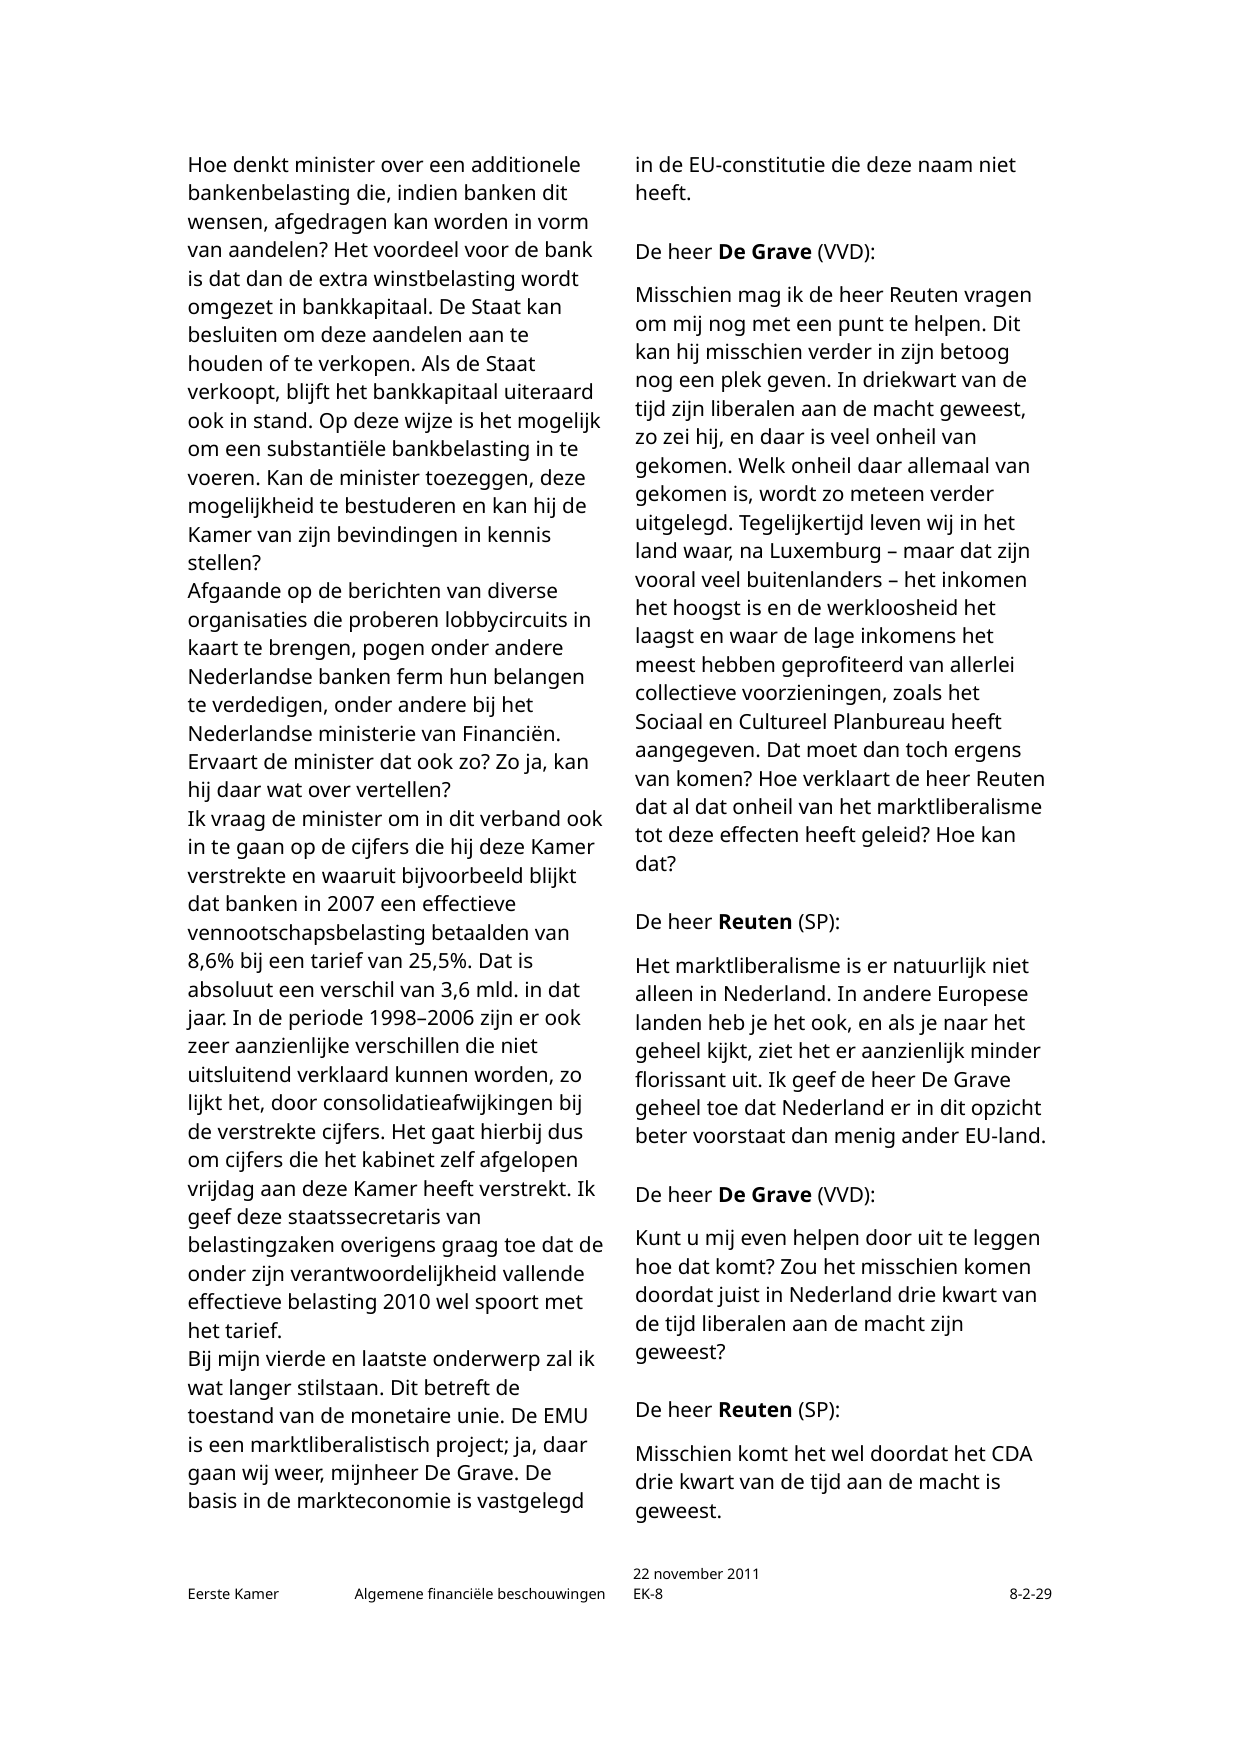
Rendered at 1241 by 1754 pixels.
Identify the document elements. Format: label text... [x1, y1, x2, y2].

text Misschien mag ik de heer Reuten vragen om mij nog met een punt te helpen. Dit kan hij misschien verder in zijn betoog nog een plek geven. In driekwart van de tijd zijn liberalen aan de macht geweest, zo zei hij, en daar is veel onheil van gekomen. Welk onheil daar allemaal van gekomen is, wordt zo meteen verder uitgelegd. Tegelijkertijd leven wij in het land waar, na Luxemburg – maar dat zijn vooral veel buitenlanders – het inkomen het hoogst is en de werkloosheid het laagst en waar de lage inkomens het meest hebben geprofiteerd van allerlei collectieve voorzieningen, zoals het Sociaal en Cultureel Planbureau heeft aangegeven. Dat moet dan toch ergens van komen? Hoe verklaart de heer Reuten dat al dat onheil van het marktliberalisme tot deze effecten heeft geleid? Hoe kan dat? [635, 280, 1053, 877]
text De heer Reuten (SP): [635, 1396, 1053, 1424]
text De heer De Grave (VVD): [635, 1180, 1053, 1208]
text De heer Reuten (SP): [635, 907, 1053, 936]
text Het marktliberalisme is er natuurlijk niet alleen in Nederland. In andere Europese landen heb je het ook, en als je naar het geheel kijkt, ziet het er aanzienlijk minder florissant uit. Ik geef de heer De Grave geheel toe dat Nederland er in dit opzicht beter voorstaat dan menig ander EU-land. [635, 951, 1053, 1150]
text Ik vraag de minister om in dit verband ook in te gaan op de cijfers die hij deze Kamer verstrekte en waaruit bijvoorbeeld blijkt dat banken in 2007 een effectieve vennootschapsbelasting betaalden van 8,6% bij een tarief van 25,5%. Dat is absoluut een verschil van 3,6 mld. in dat jaar. In de periode 1998–2006 zijn er ook zeer aanzienlijke verschillen die niet uitsluitend verklaard kunnen worden, zo lijkt het, door consolidatieafwijkingen bij de verstrekte cijfers. Het gaat hierbij dus om cijfers die het kabinet zelf afgelopen vrijdag aan deze Kamer heeft verstrekt. Ik geef deze staatssecretaris van belastingzaken overigens graag toe dat de onder zijn verantwoordelijkheid vallende effectieve belasting 2010 wel spoort met het tarief. [187, 804, 605, 1344]
text De heer De Grave (VVD): [635, 237, 1053, 265]
text Misschien komt het wel doordat het CDA drie kwart van de tijd aan de macht is geweest. [635, 1439, 1053, 1524]
text Kunt u mij even helpen door uit te leggen hoe dat komt? Zou het misschien komen doordat juist in Nederland drie kwart van de tijd liberalen aan de macht zijn geweest? [635, 1223, 1053, 1366]
text Afgaande op de berichten van diverse organisaties die proberen lobbycircuits in kaart te brengen, pogen onder andere Nederlandse banken ferm hun belangen te verdedigen, onder andere bij het Nederlandse ministerie van Financiën. Ervaart de minister dat ook zo? Zo ja, kan hij daar wat over vertellen? [187, 577, 605, 804]
text Hoe denkt minister over een additionele bankenbelasting die, indien banken dit wensen, afgedragen kan worden in vorm van aandelen? Het voordeel voor de bank is dat dan de extra winstbelasting wordt omgezet in bankkapitaal. De Staat kan besluiten om deze aandelen aan te houden of te verkopen. Als de Staat verkoopt, blijft het bankkapitaal uiteraard ook in stand. Op deze wijze is het mogelijk om een substantiële bankbelasting in te voeren. Kan de minister toezeggen, deze mogelijkheid te bestuderen en kan hij de Kamer van zijn bevindingen in kennis stellen? [187, 150, 605, 577]
text in de EU-constitutie die deze naam niet heeft. [635, 150, 1053, 207]
text Bij mijn vierde en laatste onderwerp zal ik wat langer stilstaan. Dit betreft de toestand van de monetaire unie. De EMU is een marktliberalistisch project; ja, daar gaan wij weer, mijnheer De Grave. De basis in de markteconomie is vastgelegd [187, 1344, 605, 1515]
